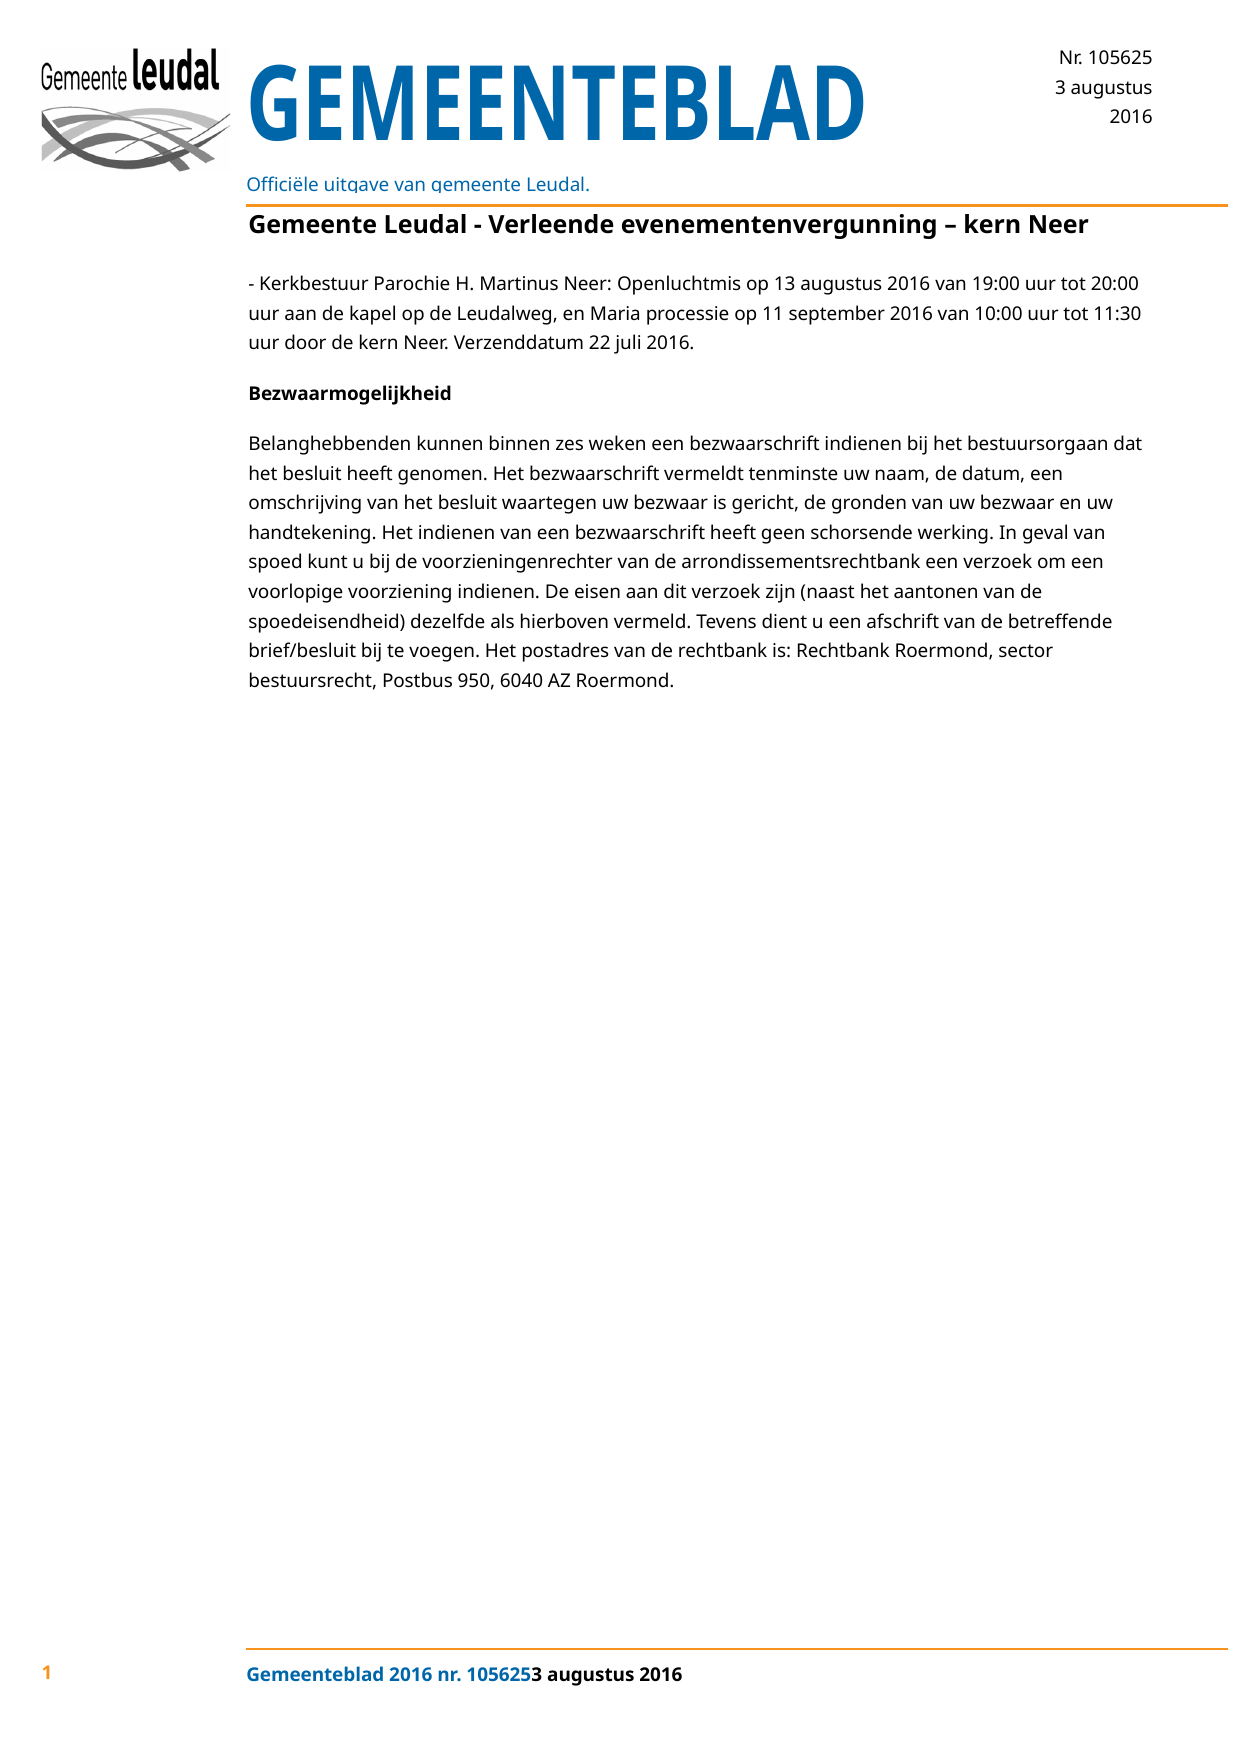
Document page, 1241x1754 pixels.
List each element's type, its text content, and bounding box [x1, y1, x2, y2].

text Gemeente Leudal - Verleende evenementenvergunning – kern Neer [248, 207, 1152, 241]
text Bezwaarmogelijkheid [248, 380, 1152, 406]
text Belanghebbenden kunnen binnen zes weken een bezwaarschrift indienen bij het bestuursorgaan dat het besluit heeft genomen. Het bezwaarschrift vermeldt tenminste uw naam, de datum, een omschrijving van het besluit waartegen uw bezwaar is gericht, de gronden van uw bezwaar en uw handtekening. Het indienen van een bezwaarschrift heeft geen schorsende werking. In geval van spoed kunt u bij de voorzieningenrechter van de arrondissementsrechtbank een verzoek om een voorlopige voorziening indienen. De eisen aan dit verzoek zijn (naast het aantonen van de spoedeisendheid) dezelfde als hierboven vermeld. Tevens dient u een afschrift van de betreffende brief/besluit bij te voegen. Het postadres van de rechtbank is: Rechtbank Roermond, sector bestuursrecht, Postbus 950, 6040 AZ Roermond. [248, 430, 1152, 693]
text - Kerkbestuur Parochie H. Martinus Neer: Openluchtmis op 13 augustus 2016 van 19:00 uur tot 20:00 uur aan de kapel op de Leudalweg, en Maria processie op 11 september 2016 van 10:00 uur tot 11:30 uur door de kern Neer. Verzenddatum 22 juli 2016. [248, 270, 1152, 355]
picture [41, 47, 231, 172]
